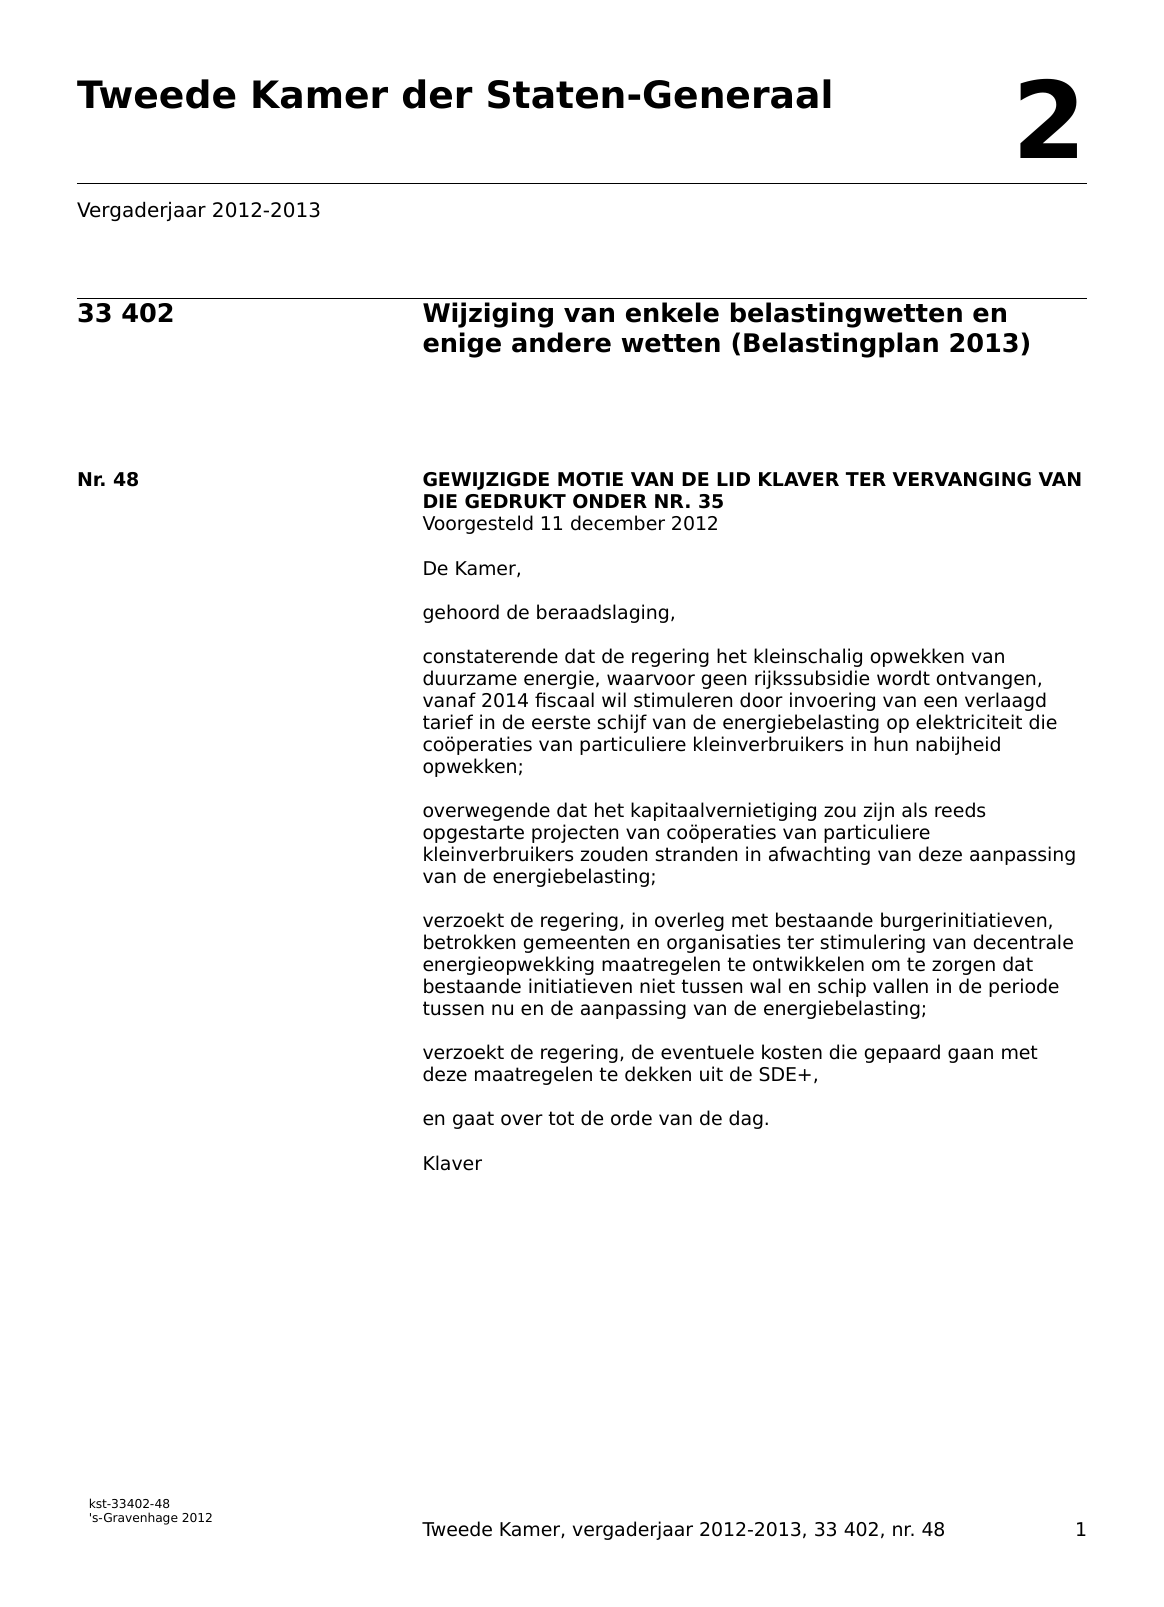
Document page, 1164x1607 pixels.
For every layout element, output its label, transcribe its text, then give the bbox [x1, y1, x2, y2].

subtitle 33 402 Wijziging van enkele belastingwetten en enige andere wetten (Belastingplan 2013) [77, 299, 1087, 358]
text De Kamer, [422, 557, 1087, 579]
table_header 2 [886, 59, 1087, 183]
text Voorgesteld 11 december 2012 [422, 513, 1087, 535]
table_header Tweede Kamer der Staten-Generaal [77, 59, 886, 183]
text en gaat over tot de orde van de dag. [422, 1108, 1087, 1130]
text gehoord de beraadslaging, [422, 602, 1087, 624]
text Klaver [422, 1152, 1087, 1174]
text verzoekt de regering, de eventuele kosten die gepaard gaan met deze maatregelen te dekken uit de SDE+, [422, 1042, 1087, 1086]
text constaterende dat de regering het kleinschalig opwekken van duurzame energie, waarvoor geen rijkssubsidie wordt ontvangen, vanaf 2014 fiscaal wil stimuleren door invoering van een verlaagd tarief in de eerste schijf van de energiebelasting op elektriciteit die coöperaties van particuliere kleinverbruikers in hun nabijheid opwekken; [422, 646, 1087, 778]
text kst-33402-48 [88, 1497, 323, 1511]
text verzoekt de regering, in overleg met bestaande burgerinitiatieven, betrokken gemeenten en organisaties ter stimulering van decentrale energieopwekking maatregelen te ontwikkelen om te zorgen dat bestaande initiatieven niet tussen wal en schip vallen in de periode tussen nu en de aanpassing van de energiebelasting; [422, 910, 1087, 1020]
text 's-Gravenhage 2012 [88, 1511, 323, 1525]
table_cell Vergaderjaar 2012-2013 [77, 184, 1087, 298]
subtitle Nr. 48 GEWIJZIGDE MOTIE VAN DE LID KLAVER TER VERVANGING VAN DIE GEDRUKT ONDER NR. 35 [77, 469, 1087, 513]
text overwegende dat het kapitaalvernietiging zou zijn als reeds opgestarte projecten van coöperaties van particuliere kleinverbruikers zouden stranden in afwachting van deze aanpassing van de energiebelasting; [422, 800, 1087, 888]
